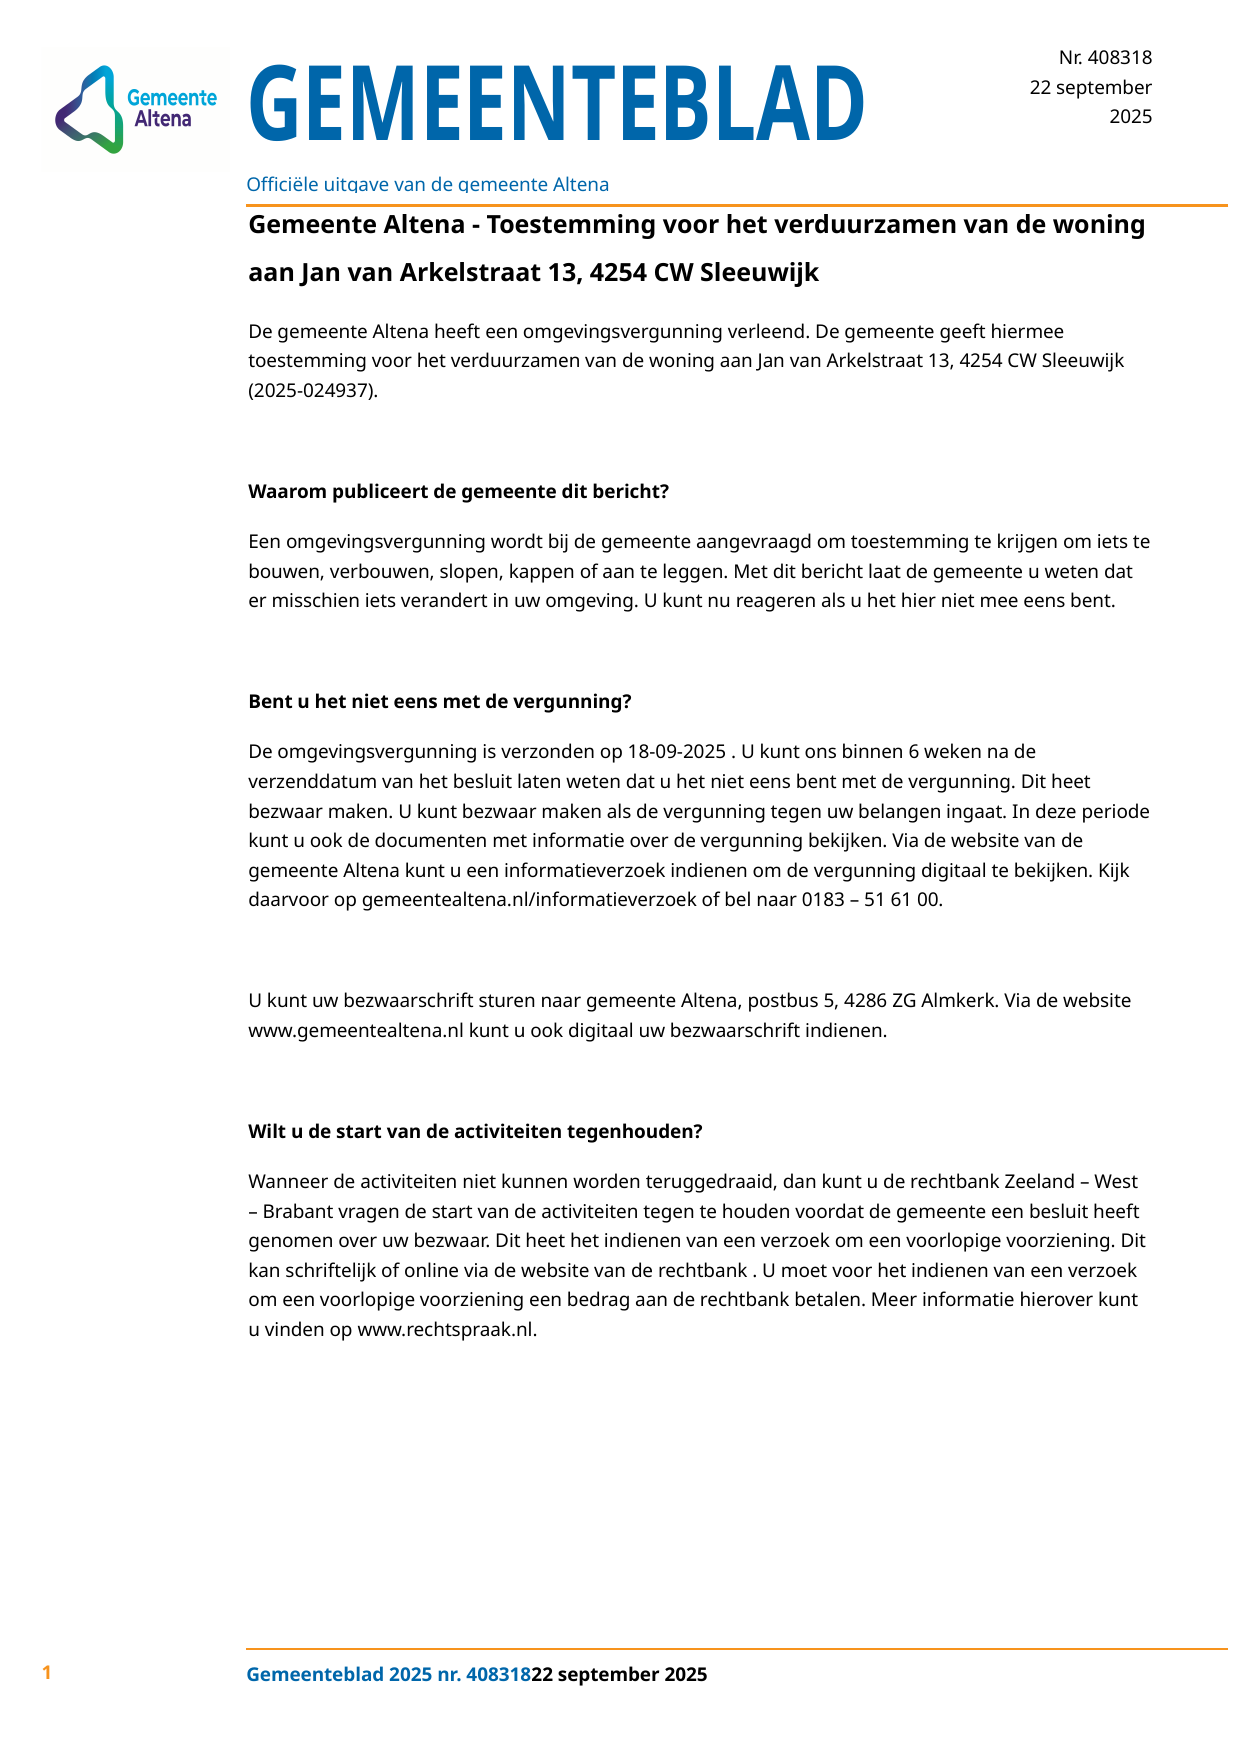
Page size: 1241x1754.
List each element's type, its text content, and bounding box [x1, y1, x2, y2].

picture [41, 47, 231, 172]
text Bent u het niet eens met de vergunning? [248, 688, 1152, 714]
text Wilt u de start van de activiteiten tegenhouden? [248, 1118, 1152, 1144]
text Waarom publiceert de gemeente dit bericht? [248, 478, 1152, 504]
text De omgevingsvergunning is verzonden op 18-09-2025 . U kunt ons binnen 6 weken na de verzenddatum van het besluit laten weten dat u het niet eens bent met de vergunning. Dit heet bezwaar maken. U kunt bezwaar maken als de vergunning tegen uw belangen ingaat. In deze periode kunt u ook de documenten met informatie over de vergunning bekijken. Via de website van de gemeente Altena kunt u een informatieverzoek indienen om de vergunning digitaal te bekijken. Kijk daarvoor op gemeentealtena.nl/informatieverzoek of bel naar 0183 – 51 61 00. [248, 739, 1152, 912]
text U kunt uw bezwaarschrift sturen naar gemeente Altena, postbus 5, 4286 ZG Almkerk. Via de website www.gemeentealtena.nl kunt u ook digitaal uw bezwaarschrift indienen. [248, 987, 1152, 1043]
text De gemeente Altena heeft een omgevingsvergunning verleend. De gemeente geeft hiermee toestemming voor het verduurzamen van de woning aan Jan van Arkelstraat 13, 4254 CW Sleeuwijk (2025-024937). [248, 318, 1152, 403]
text Gemeente Altena - Toestemming voor het verduurzamen van de woning aan Jan van Arkelstraat 13, 4254 CW Sleeuwijk [248, 207, 1152, 288]
text Een omgevingsvergunning wordt bij de gemeente aangevraagd om toestemming te krijgen om iets te bouwen, verbouwen, slopen, kappen of aan te leggen. Met dit bericht laat de gemeente u weten dat er misschien iets verandert in uw omgeving. U kunt nu reageren als u het hier niet mee eens bent. [248, 528, 1152, 613]
text Wanneer de activiteiten niet kunnen worden teruggedraaid, dan kunt u de rechtbank Zeeland – West – Brabant vragen de start van de activiteiten tegen te houden voordat de gemeente een besluit heeft genomen over uw bezwaar. Dit heet het indienen van een verzoek om een voorlopige voorziening. Dit kan schriftelijk of online via de website van de rechtbank . U moet voor het indienen van een verzoek om een voorlopige voorziening een bedrag aan de rechtbank betalen. Meer informatie hierover kunt u vinden op www.rechtspraak.nl. [248, 1168, 1152, 1342]
